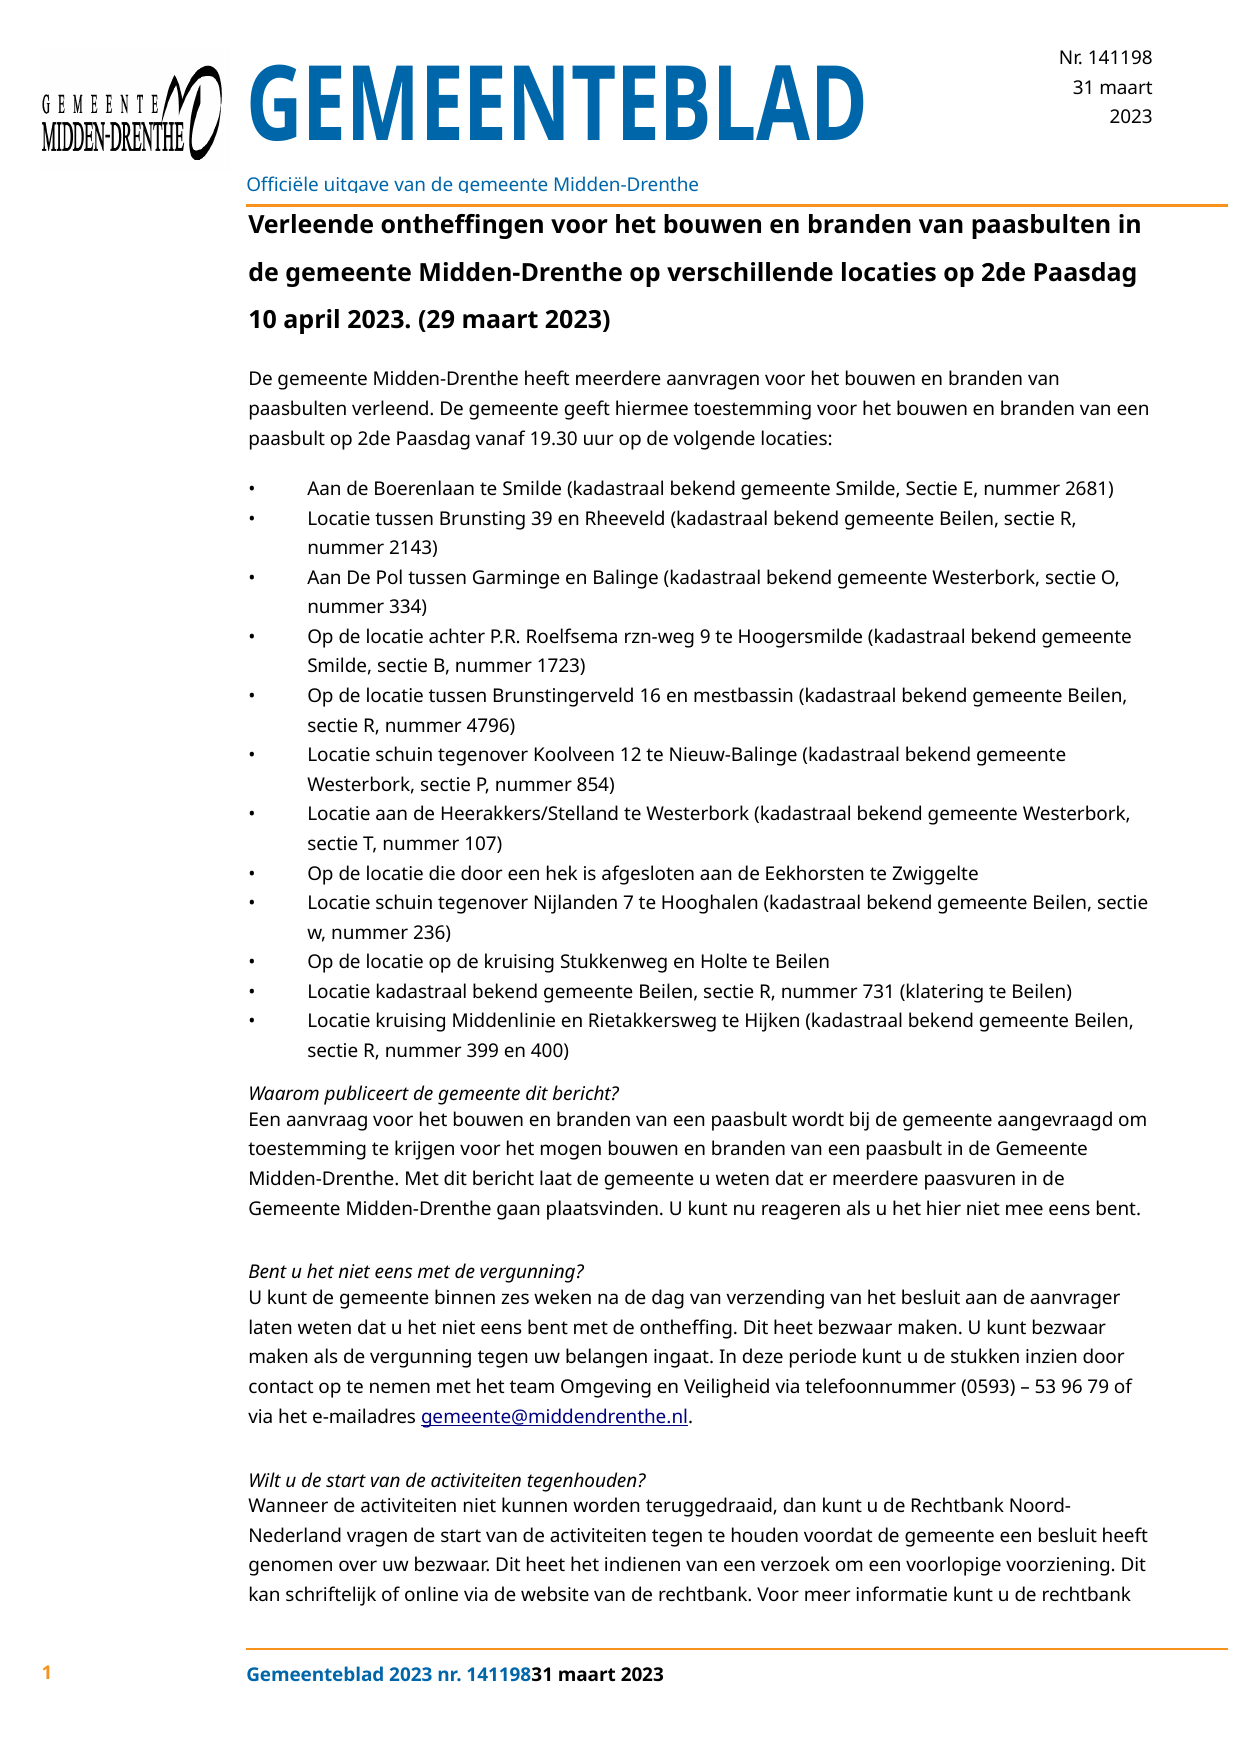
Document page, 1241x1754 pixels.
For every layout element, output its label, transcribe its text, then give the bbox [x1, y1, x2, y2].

text Wanneer de activiteiten niet kunnen worden teruggedraaid, dan kunt u de Rechtbank Noord-Nederland vragen de start van de activiteiten tegen te houden voordat de gemeente een besluit heeft genomen over uw bezwaar. Dit heet het indienen van een verzoek om een voorlopige voorziening. Dit kan schriftelijk of online via de website van de rechtbank. Voor meer informatie kunt u de rechtbank [248, 1492, 1152, 1607]
text Wilt u de start van de activiteiten tegenhouden? [248, 1467, 1152, 1492]
picture [41, 47, 231, 172]
text Een aanvraag voor het bouwen en branden van een paasbult wordt bij de gemeente aangevraagd om toestemming te krijgen voor het mogen bouwen en branden van een paasbult in de Gemeente Midden-Drenthe. Met dit bericht laat de gemeente u weten dat er meerdere paasvuren in de Gemeente Midden-Drenthe gaan plaatsvinden. U kunt nu reageren als u het hier niet mee eens bent. [248, 1106, 1152, 1221]
text U kunt de gemeente binnen zes weken na de dag van verzending van het besluit aan de aanvrager laten weten dat u het niet eens bent met de ontheffing. Dit heet bezwaar maken. U kunt bezwaar maken als de vergunning tegen uw belangen ingaat. In deze periode kunt u de stukken inzien door contact op te nemen met het team Omgeving en Veiligheid via telefoonnummer (0593) – 53 96 79 of via het e-mailadres gemeente@middendrenthe.nl. [248, 1284, 1152, 1428]
text Verleende ontheffingen voor het bouwen en branden van paasbulten in de gemeente Midden-Drenthe op verschillende locaties op 2de Paasdag 10 april 2023. (29 maart 2023) [248, 207, 1152, 336]
list Op de locatie die door een hek is afgesloten aan de Eekhorsten te Zwiggelte [248, 860, 1152, 885]
list Op de locatie op de kruising Stukkenweg en Holte te Beilen [248, 948, 1152, 974]
list Locatie schuin tegenover Nijlanden 7 te Hooghalen (kadastraal bekend gemeente Beilen, sectie w, nummer 236) [248, 889, 1152, 944]
list Locatie tussen Brunsting 39 en Rheeveld (kadastraal bekend gemeente Beilen, sectie R, nummer 2143) [248, 505, 1152, 560]
list Locatie kruising Middenlinie en Rietakkersweg te Hijken (kadastraal bekend gemeente Beilen, sectie R, nummer 399 en 400) [248, 1008, 1152, 1063]
text Waarom publiceert de gemeente dit bericht? [248, 1080, 1152, 1106]
list Aan De Pol tussen Garminge en Balinge (kadastraal bekend gemeente Westerbork, sectie O, nummer 334) [248, 564, 1152, 619]
list Op de locatie tussen Brunstingerveld 16 en mestbassin (kadastraal bekend gemeente Beilen, sectie R, nummer 4796) [248, 682, 1152, 737]
text De gemeente Midden-Drenthe heeft meerdere aanvragen voor het bouwen en branden van paasbulten verleend. De gemeente geeft hiermee toestemming voor het bouwen en branden van een paasbult op 2de Paasdag vanaf 19.30 uur op de volgende locaties: [248, 366, 1152, 450]
list Locatie schuin tegenover Koolveen 12 te Nieuw-Balinge (kadastraal bekend gemeente Westerbork, sectie P, nummer 854) [248, 741, 1152, 797]
text Bent u het niet eens met de vergunning? [248, 1259, 1152, 1284]
list Locatie aan de Heerakkers/Stelland te Westerbork (kadastraal bekend gemeente Westerbork, sectie T, nummer 107) [248, 801, 1152, 856]
list Aan de Boerenlaan te Smilde (kadastraal bekend gemeente Smilde, Sectie E, nummer 2681) [248, 475, 1152, 501]
list Locatie kadastraal bekend gemeente Beilen, sectie R, nummer 731 (klatering te Beilen) [248, 978, 1152, 1004]
list Op de locatie achter P.R. Roelfsema rzn-weg 9 te Hoogersmilde (kadastraal bekend gemeente Smilde, sectie B, nummer 1723) [248, 623, 1152, 678]
